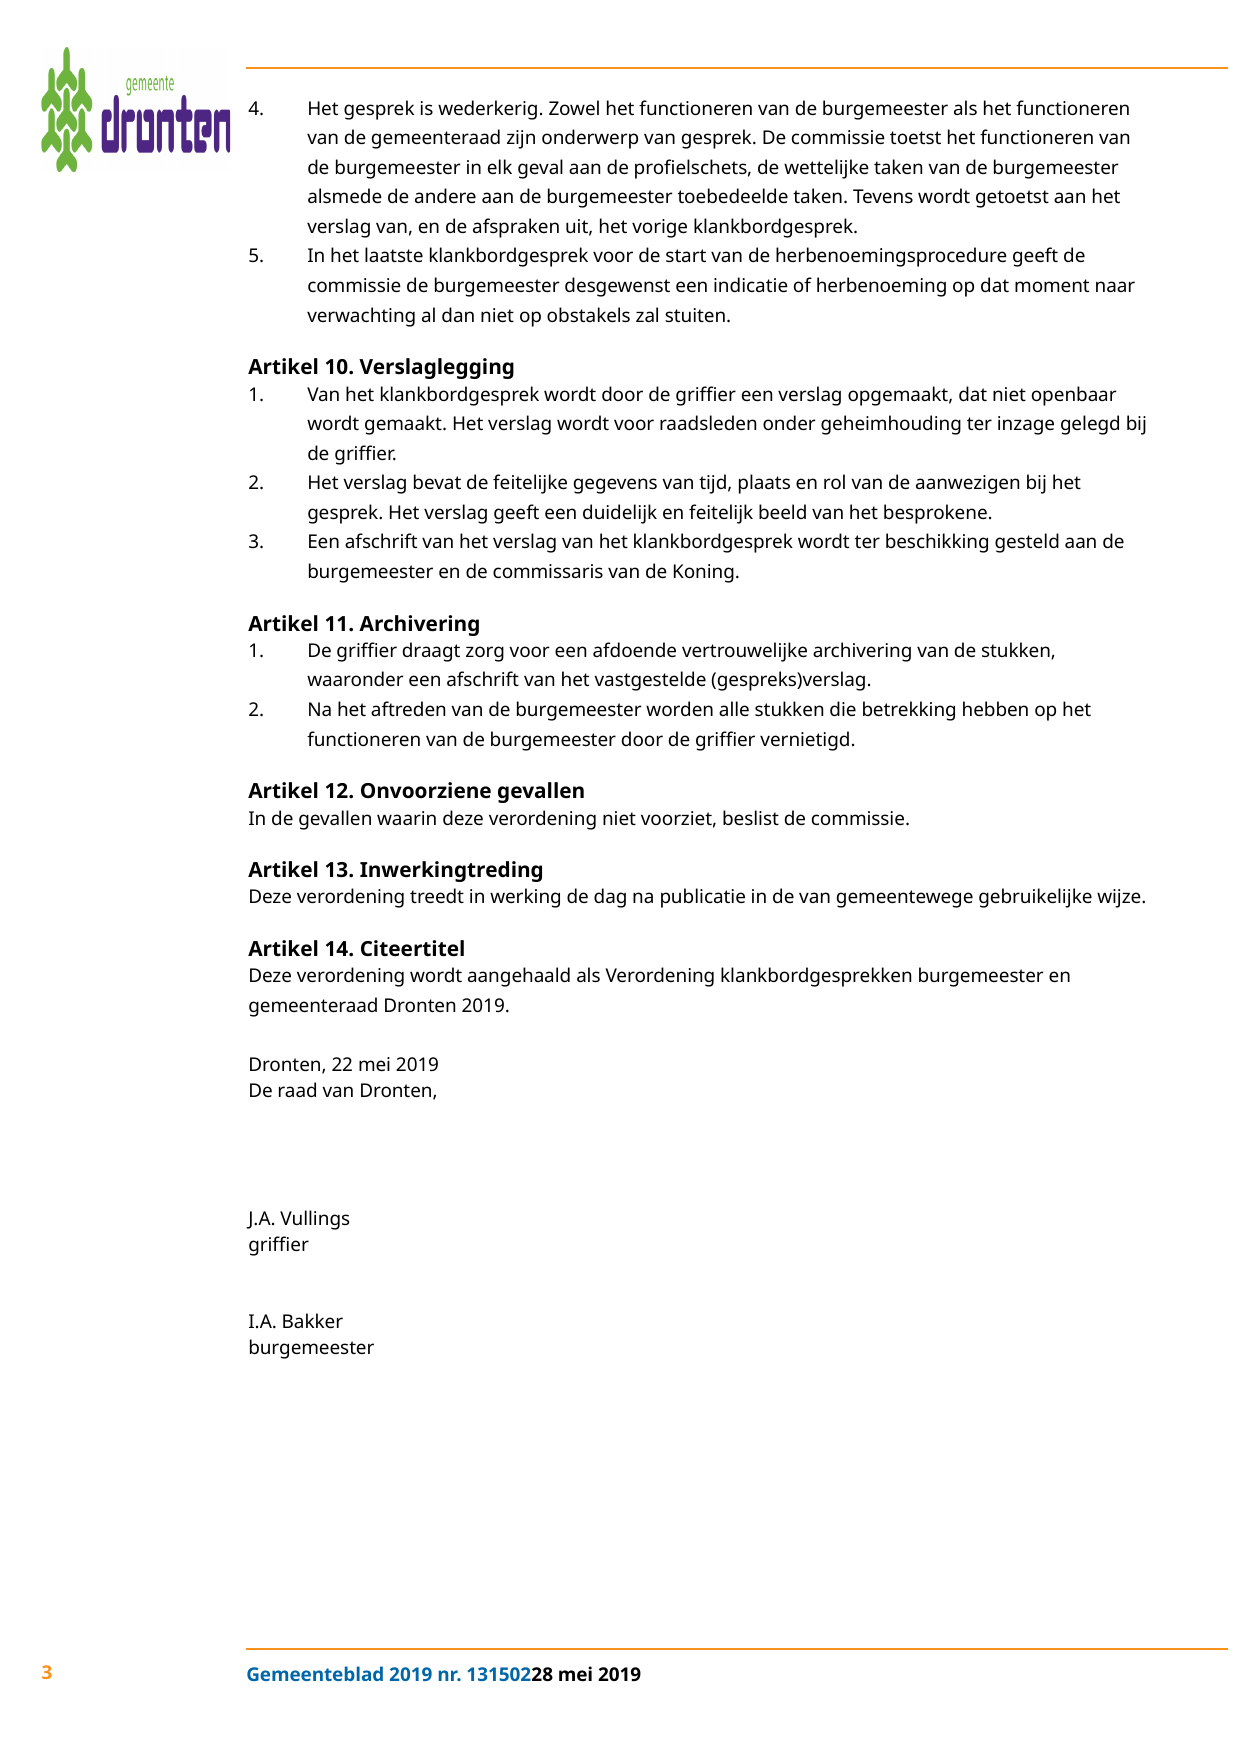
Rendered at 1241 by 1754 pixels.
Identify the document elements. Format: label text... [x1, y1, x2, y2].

text Deze verordening wordt aangehaald als Verordening klankbordgesprekken burgemeester en gemeenteraad Dronten 2019. [248, 962, 1152, 1018]
text De raad van Dronten, [248, 1077, 1152, 1103]
picture [41, 47, 231, 172]
text griffier [248, 1231, 1152, 1257]
list Van het klankbordgesprek wordt door de griffier een verslag opgemaakt, dat niet openbaar wordt gemaakt. Het verslag wordt voor raadsleden onder geheimhouding ter inzage gelegd bij de griffier. [248, 381, 1152, 466]
text Artikel 12. Onvoorziene gevallen [248, 776, 1152, 805]
text J.A. Vullings [248, 1206, 1152, 1231]
text Dronten, 22 mei 2019 [248, 1051, 1152, 1077]
list Een afschrift van het verslag van het klankbordgesprek wordt ter beschikking gesteld aan de burgemeester en de commissaris van de Koning. [248, 529, 1152, 584]
text Artikel 13. Inwerkingtreding [248, 855, 1152, 883]
list Het verslag bevat de feitelijke gegevens van tijd, plaats en rol van de aanwezigen bij het gesprek. Het verslag geeft een duidelijk en feitelijk beeld van het besprokene. [248, 469, 1152, 525]
list Na het aftreden van de burgemeester worden alle stukken die betrekking hebben op het functioneren van de burgemeester door de griffier vernietigd. [248, 696, 1152, 752]
text burgemeester [248, 1334, 1152, 1360]
text Artikel 11. Archivering [248, 609, 1152, 637]
list De griffier draagt zorg voor een afdoende vertrouwelijke archivering van de stukken, waaronder een afschrift van het vastgestelde (gespreks)verslag. [248, 637, 1152, 692]
text Artikel 10. Verslaglegging [248, 352, 1152, 381]
text Artikel 14. Citeertitel [248, 934, 1152, 962]
list In het laatste klankbordgesprek voor de start van de herbenoemingsprocedure geeft de commissie de burgemeester desgewenst een indicatie of herbenoeming op dat moment naar verwachting al dan niet op obstakels zal stuiten. [248, 243, 1152, 328]
text Deze verordening treedt in werking de dag na publicatie in de van gemeentewege gebruikelijke wijze. [248, 883, 1152, 909]
list Het gesprek is wederkerig. Zowel het functioneren van de burgemeester als het functioneren van de gemeenteraad zijn onderwerp van gesprek. De commissie toetst het functioneren van de burgemeester in elk geval aan de profielschets, de wettelijke taken van de burgemeester alsmede de andere aan de burgemeester toebedeelde taken. Tevens wordt getoetst aan het verslag van, en de afspraken uit, het vorige klankbordgesprek. [248, 95, 1152, 239]
text In de gevallen waarin deze verordening niet voorziet, beslist de commissie. [248, 805, 1152, 830]
text I.A. Bakker [248, 1308, 1152, 1334]
